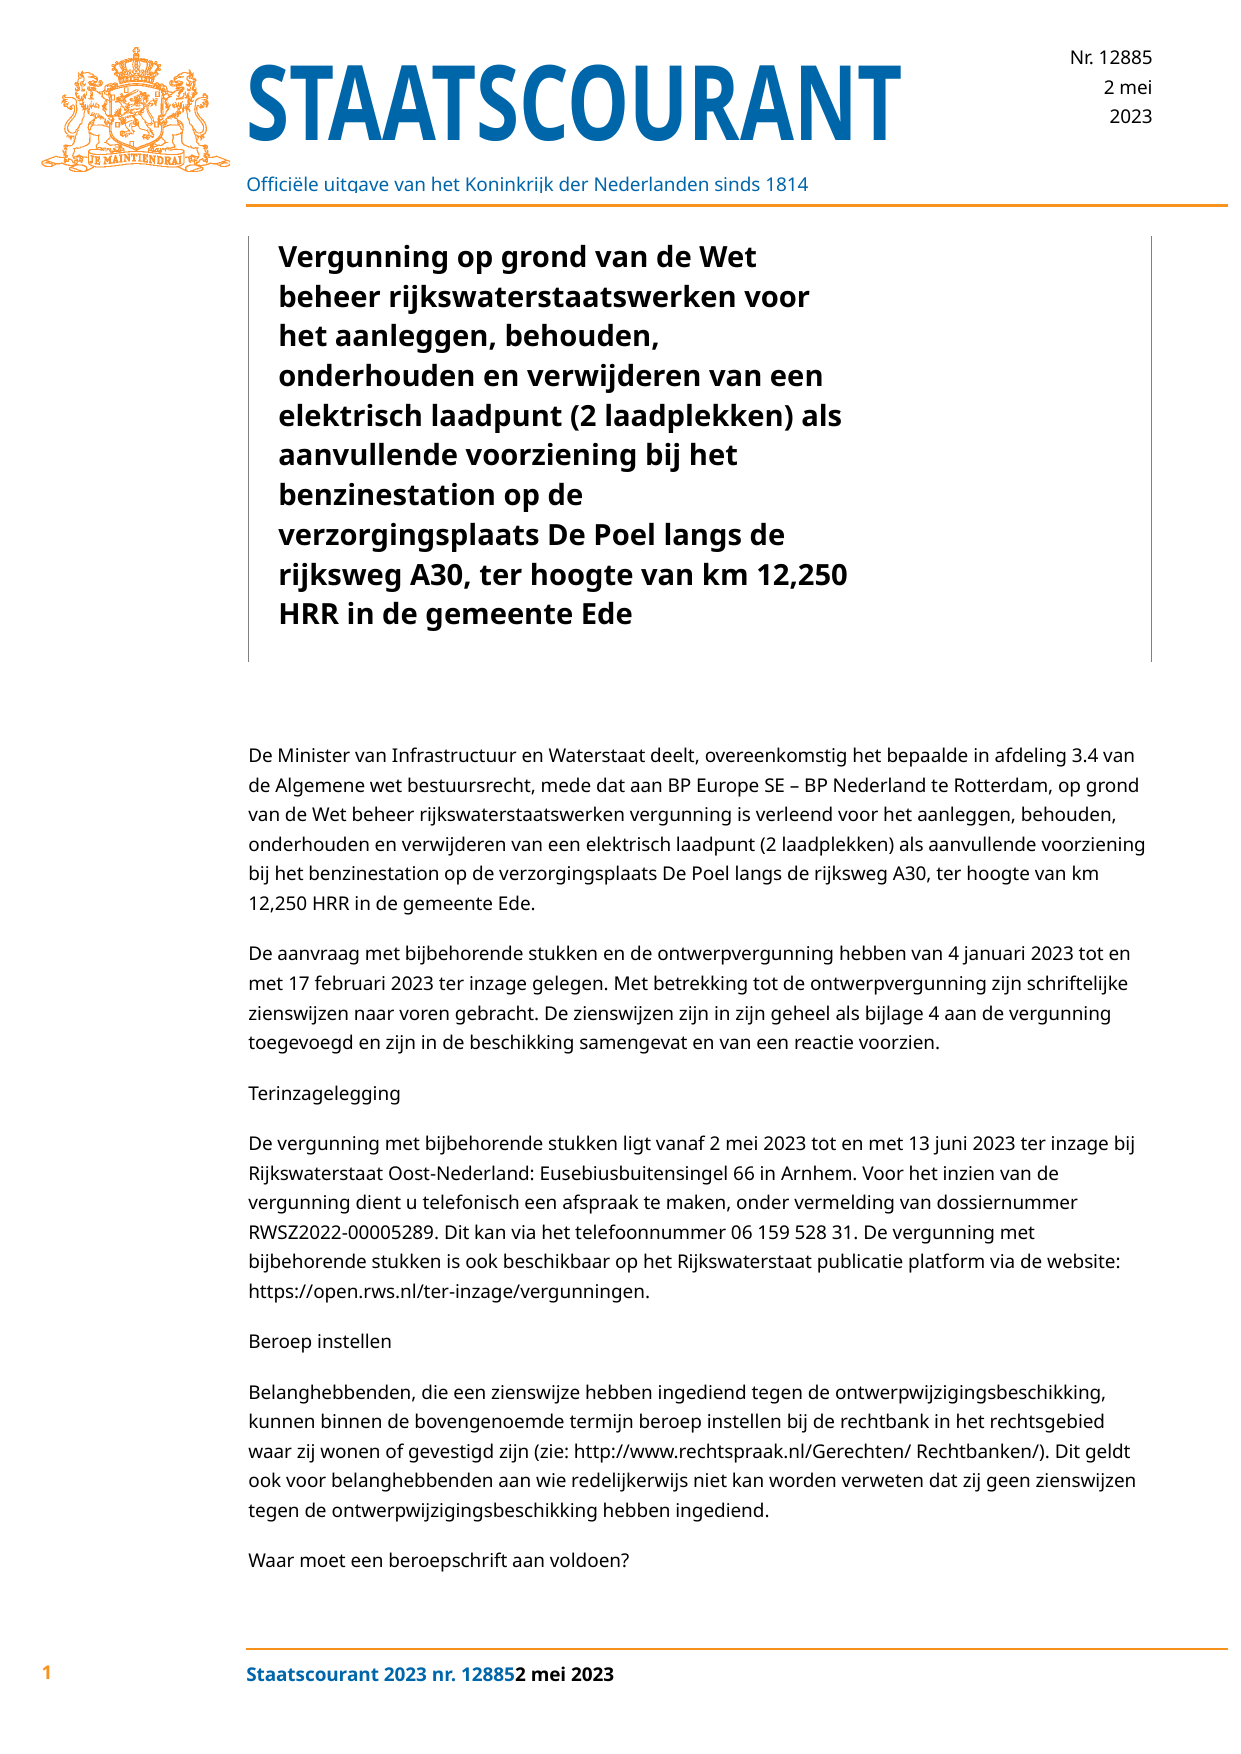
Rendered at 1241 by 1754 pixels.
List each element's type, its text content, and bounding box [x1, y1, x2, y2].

table_header Vergunning op grond van de Wet beheer rijkswaterstaatswerken voor het aanleggen, behouden, onderhouden en verwijderen van een elektrisch laadpunt (2 laadplekken) als aanvullende voorziening bij het benzinestation op de verzorgingsplaats De Poel langs de rijksweg A30, ter hoogte van km 12,250 HRR in de gemeente Ede [249, 236, 850, 662]
picture [912, 236, 1090, 414]
table_header [1090, 236, 1151, 413]
table_header [850, 236, 912, 413]
text De aanvraag met bijbehorende stukken en de ontwerpvergunning hebben van 4 januari 2023 tot en met 17 februari 2023 ter inzage gelegen. Met betrekking tot de ontwerpvergunning zijn schriftelijke zienswijzen naar voren gebracht. De zienswijzen zijn in zijn geheel als bijlage 4 aan de vergunning toegevoegd en zijn in de beschikking samengevat en van een reactie voorzien. [248, 941, 1152, 1055]
text Terinzagelegging [248, 1080, 1152, 1105]
text Belanghebbenden, die een zienswijze hebben ingediend tegen de ontwerpwijzigingsbeschikking, kunnen binnen de bovengenoemde termijn beroep instellen bij de rechtbank in het rechtsgebied waar zij wonen of gevestigd zijn (zie: http://www.rechtspraak.nl/Gerechten/ Rechtbanken/). Dit geldt ook voor belanghebbenden aan wie redelijkerwijs niet kan worden verweten dat zij geen zienswijzen tegen de ontwerpwijzigingsbeschikking hebben ingediend. [248, 1379, 1152, 1523]
table_header [850, 414, 1151, 662]
text De Minister van Infrastructuur en Waterstaat deelt, overeenkomstig het bepaalde in afdeling 3.4 van de Algemene wet bestuursrecht, mede dat aan BP Europe SE – BP Nederland te Rotterdam, op grond van de Wet beheer rijkswaterstaatswerken vergunning is verleend voor het aanleggen, behouden, onderhouden en verwijderen van een elektrisch laadpunt (2 laadplekken) als aanvullende voorziening bij het benzinestation op de verzorgingsplaats De Poel langs de rijksweg A30, ter hoogte van km 12,250 HRR in de gemeente Ede. [248, 742, 1152, 916]
picture [41, 47, 231, 172]
text Waar moet een beroepschrift aan voldoen? [248, 1548, 1152, 1573]
text Beroep instellen [248, 1328, 1152, 1354]
text De vergunning met bijbehorende stukken ligt vanaf 2 mei 2023 tot en met 13 juni 2023 ter inzage bij Rijkswaterstaat Oost-Nederland: Eusebiusbuitensingel 66 in Arnhem. Voor het inzien van de vergunning dient u telefonisch een afspraak te maken, onder vermelding van dossiernummer RWSZ2022-00005289. Dit kan via het telefoonnummer 06 159 528 31. De vergunning met bijbehorende stukken is ook beschikbaar op het Rijkswaterstaat publicatie platform via de website: https://open.rws.nl/ter-inzage/vergunningen. [248, 1130, 1152, 1304]
